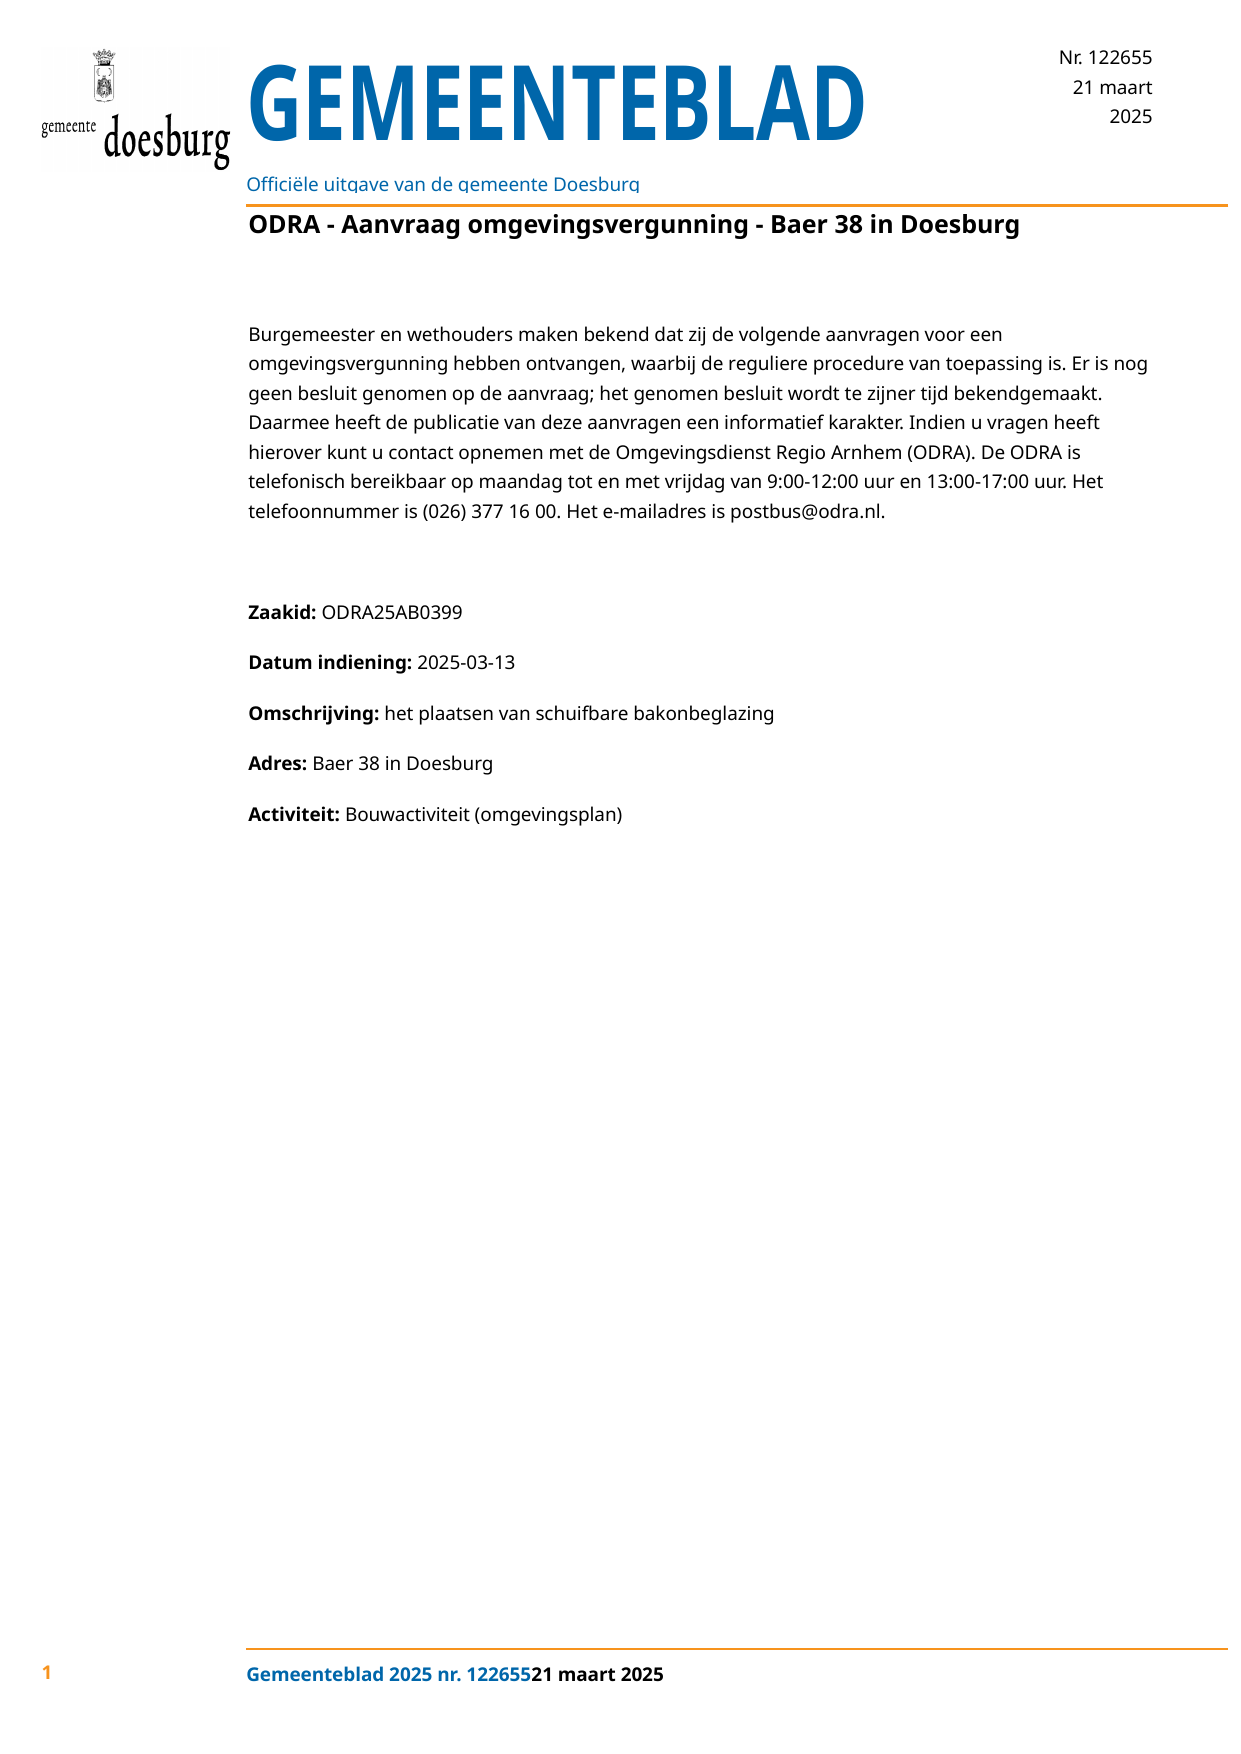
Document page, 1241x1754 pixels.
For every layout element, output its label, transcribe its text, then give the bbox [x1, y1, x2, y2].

text Adres: Baer 38 in Doesburg [248, 750, 1152, 776]
text Omschrijving: het plaatsen van schuifbare bakonbeglazing [248, 700, 1152, 726]
text Zaakid: ODRA25AB0399 [248, 599, 1152, 625]
text ODRA - Aanvraag omgevingsvergunning - Baer 38 in Doesburg [248, 207, 1152, 241]
picture [41, 47, 231, 172]
text Burgemeester en wethouders maken bekend dat zij de volgende aanvragen voor een omgevingsvergunning hebben ontvangen, waarbij de reguliere procedure van toepassing is. Er is nog geen besluit genomen op de aanvraag; het genomen besluit wordt te zijner tijd bekendgemaakt. Daarmee heeft de publicatie van deze aanvragen een informatief karakter. Indien u vragen heeft hierover kunt u contact opnemen met de Omgevingsdienst Regio Arnhem (ODRA). De ODRA is telefonisch bereikbaar op maandag tot en met vrijdag van 9:00-12:00 uur en 13:00-17:00 uur. Het telefoonnummer is (026) 377 16 00. Het e-mailadres is postbus@odra.nl. [248, 321, 1152, 524]
text Datum indiening: 2025-03-13 [248, 649, 1152, 675]
text Activiteit: Bouwactiviteit (omgevingsplan) [248, 801, 1152, 826]
